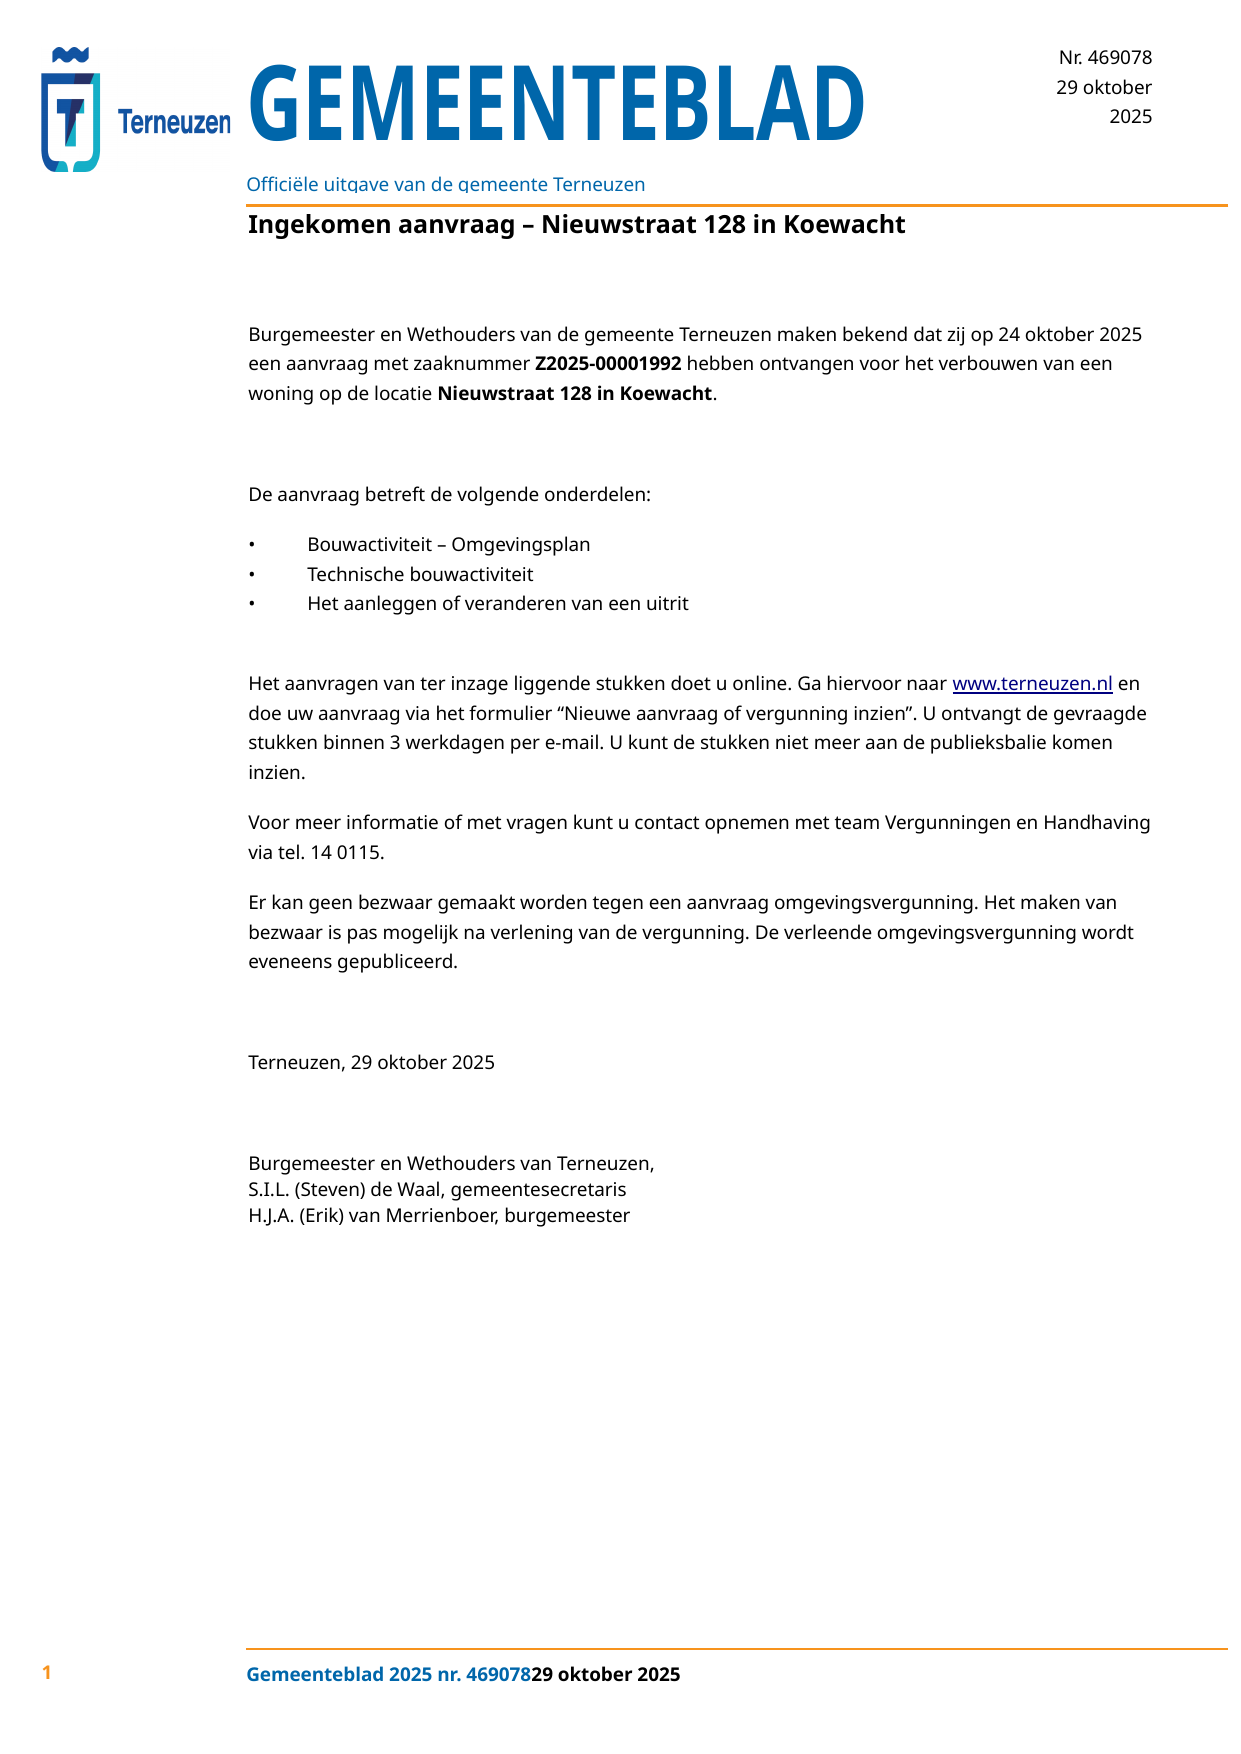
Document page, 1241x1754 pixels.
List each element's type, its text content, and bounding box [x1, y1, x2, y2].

text Voor meer informatie of met vragen kunt u contact opnemen met team Vergunningen en Handhaving via tel. 14 0115. [248, 809, 1152, 865]
table_cell [626, 1228, 1152, 1253]
table_cell H.J.A. (Erik) van Merrienboer, burgemeester [248, 1202, 1152, 1228]
table_cell S.I.L. (Steven) de Waal, gemeentesecretaris [248, 1176, 815, 1202]
text Burgemeester en Wethouders van de gemeente Terneuzen maken bekend dat zij op 24 oktober 2025 een aanvraag met zaaknummer Z2025-00001992 hebben ontvangen voor het verbouwen van een woning op de locatie Nieuwstraat 128 in Koewacht. [248, 321, 1152, 406]
table_cell [248, 1228, 626, 1253]
list Het aanleggen of veranderen van een uitrit [248, 590, 1152, 616]
list Technische bouwactiviteit [248, 561, 1152, 586]
text De aanvraag betreft de volgende onderdelen: [248, 481, 1152, 506]
table_header Burgemeester en Wethouders van Terneuzen, [248, 1150, 1152, 1176]
list Bouwactiviteit – Omgevingsplan [248, 531, 1152, 557]
picture [41, 47, 231, 172]
text Het aanvragen van ter inzage liggende stukken doet u online. Ga hiervoor naar www.terneuzen.nl en doe uw aanvraag via het formulier “Nieuwe aanvraag of vergunning inzien”. U ontvangt de gevraagde stukken binnen 3 werkdagen per e-mail. U kunt de stukken niet meer aan de publieksbalie komen inzien. [248, 670, 1152, 785]
text Ingekomen aanvraag – Nieuwstraat 128 in Koewacht [248, 207, 1152, 241]
text Er kan geen bezwaar gemaakt worden tegen een aanvraag omgevingsvergunning. Het maken van bezwaar is pas mogelijk na verlening van de vergunning. De verleende omgevingsvergunning wordt eveneens gepubliceerd. [248, 889, 1152, 974]
table_cell [815, 1176, 1152, 1202]
text Terneuzen, 29 oktober 2025 [248, 1049, 1152, 1075]
